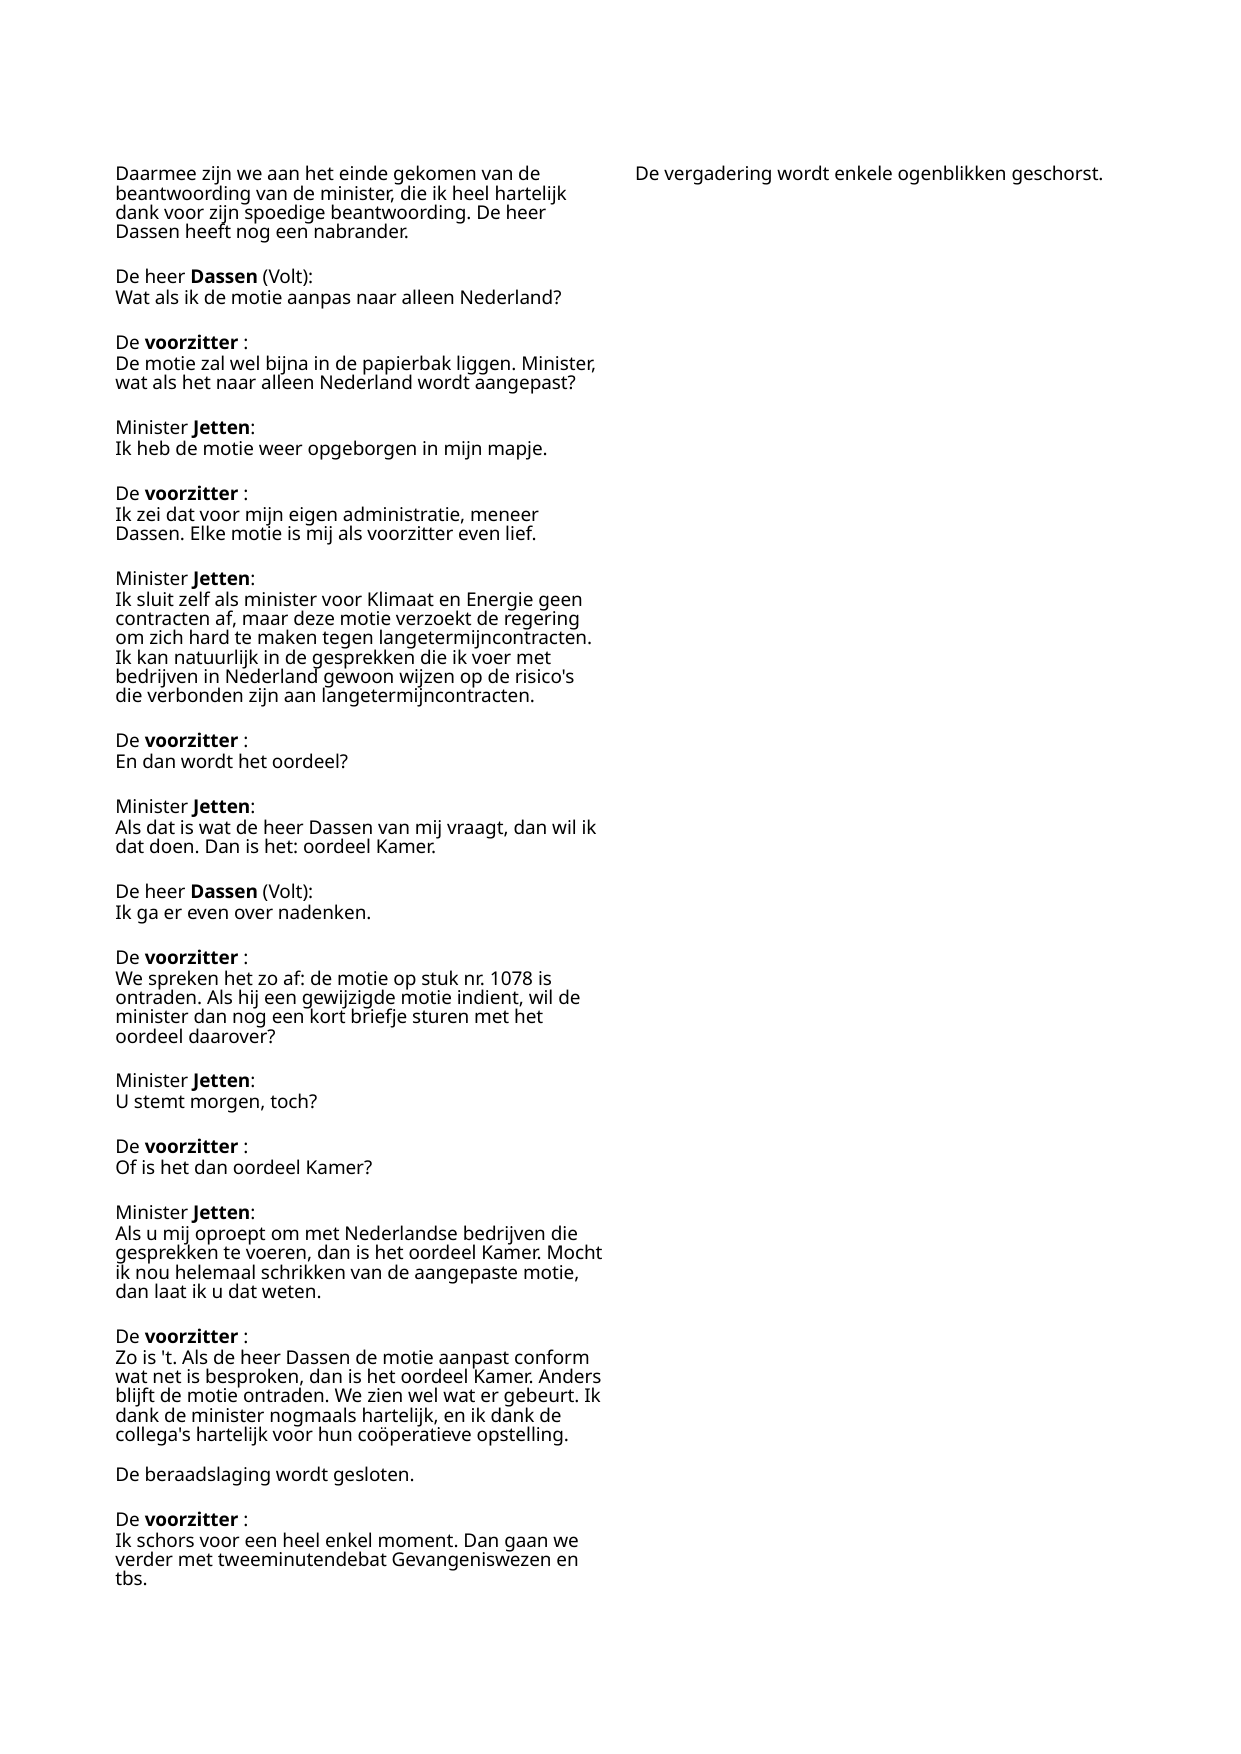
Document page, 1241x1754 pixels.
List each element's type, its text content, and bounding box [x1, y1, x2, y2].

text Ik sluit zelf als minister voor Klimaat en Energie geen contracten af, maar deze motie verzoekt de regering om zich hard te maken tegen langetermijncontracten. Ik kan natuurlijk in de gesprekken die ik voer met bedrijven in Nederland gewoon wijzen op de risico's die verbonden zijn aan langetermijncontracten. [115, 591, 605, 706]
text Ik ga er even over nadenken. [115, 904, 605, 923]
text De motie zal wel bijna in de papierbak liggen. Minister, wat als het naar alleen Nederland wordt aangepast? [115, 355, 605, 393]
text Ik schors voor een heel enkel moment. Dan gaan we verder met tweeminutendebat Gevangeniswezen en tbs. [115, 1532, 605, 1589]
text De voorzitter : [115, 1323, 605, 1349]
text Minister Jetten: [115, 793, 605, 819]
text Als u mij oproept om met Nederlandse bedrijven die gesprekken te voeren, dan is het oordeel Kamer. Mocht ik nou helemaal schrikken van de aangepaste motie, dan laat ik u dat weten. [115, 1225, 605, 1302]
text De voorzitter : [115, 480, 605, 506]
text Minister Jetten: [115, 1068, 605, 1093]
text De beraadslaging wordt gesloten. [115, 1466, 605, 1485]
text De voorzitter : [115, 329, 605, 355]
text Minister Jetten: [115, 565, 605, 591]
text Zo is 't. Als de heer Dassen de motie aanpast conform wat net is besproken, dan is het oordeel Kamer. Anders blijft de motie ontraden. We zien wel wat er gebeurt. Ik dank de minister nogmaals hartelijk, en ik dank de collega's hartelijk voor hun coöperatieve opstelling. [115, 1349, 605, 1445]
text U stemt morgen, toch? [115, 1093, 605, 1113]
text De voorzitter : [115, 727, 605, 753]
text We spreken het zo af: de motie op stuk nr. 1078 is ontraden. Als hij een gewijzigde motie indient, wil de minister dan nog een kort briefje sturen met het oordeel daarover? [115, 970, 605, 1047]
text En dan wordt het oordeel? [115, 753, 605, 772]
text Ik heb de motie weer opgeborgen in mijn mapje. [115, 440, 605, 459]
text Minister Jetten: [115, 414, 605, 440]
text Of is het dan oordeel Kamer? [115, 1159, 605, 1178]
text Wat als ik de motie aanpas naar alleen Nederland? [115, 289, 605, 308]
text Ik zei dat voor mijn eigen administratie, meneer Dassen. Elke motie is mij als voorzitter even lief. [115, 506, 605, 544]
text De heer Dassen (Volt): [115, 263, 605, 289]
text De heer Dassen (Volt): [115, 878, 605, 904]
text De voorzitter : [115, 944, 605, 970]
text Als dat is wat de heer Dassen van mij vraagt, dan wil ik dat doen. Dan is het: oordeel Kamer. [115, 819, 605, 857]
text Minister Jetten: [115, 1199, 605, 1225]
text De voorzitter : [115, 1506, 605, 1532]
text De voorzitter : [115, 1133, 605, 1159]
text De vergadering wordt enkele ogenblikken geschorst. [635, 165, 1125, 184]
text Daarmee zijn we aan het einde gekomen van de beantwoording van de minister, die ik heel hartelijk dank voor zijn spoedige beantwoording. De heer Dassen heeft nog een nabrander. [115, 165, 605, 242]
